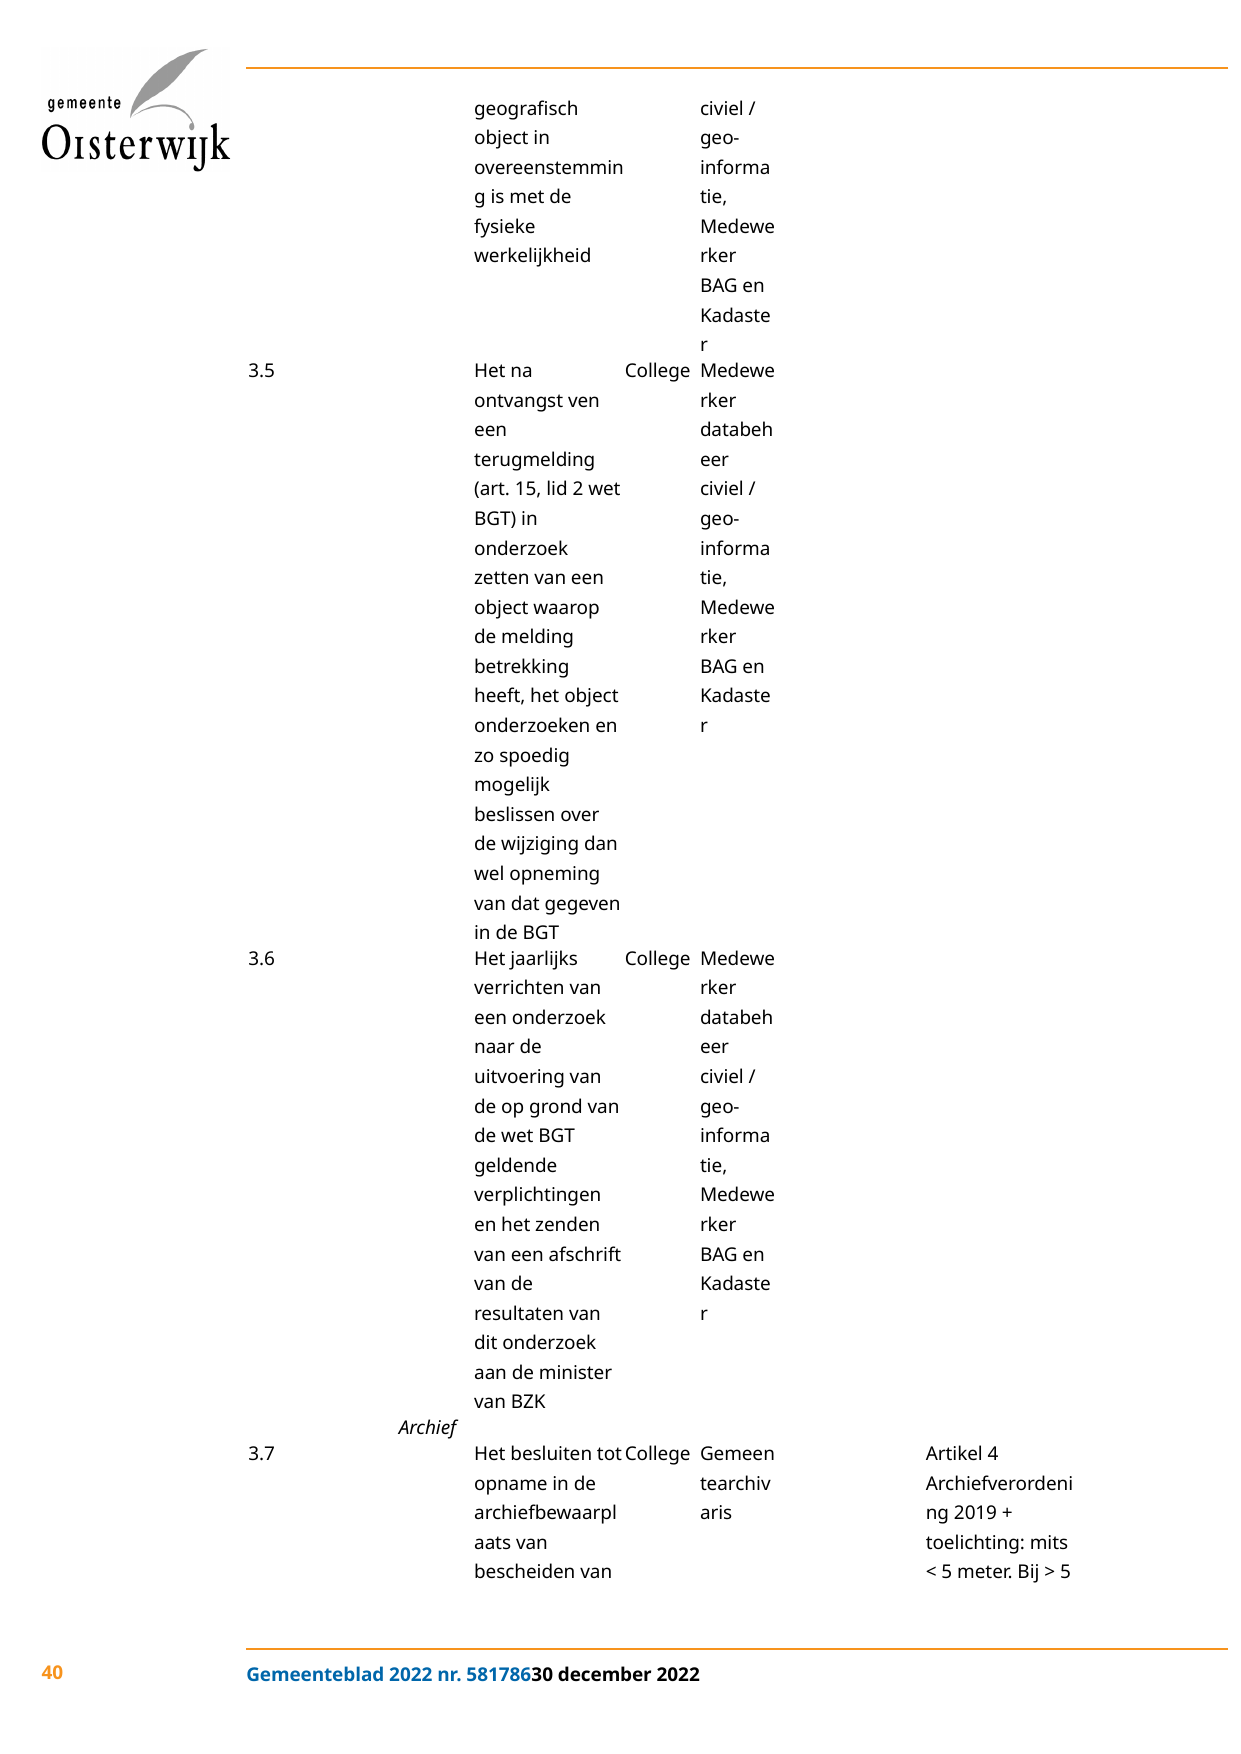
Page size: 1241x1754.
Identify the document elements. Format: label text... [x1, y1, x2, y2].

table_cell College [625, 357, 700, 945]
table_cell civiel / geo-informatie, Medewerker BAG en Kadaster [700, 95, 775, 357]
table_cell [323, 357, 474, 945]
table_cell 3.5 [248, 357, 323, 945]
table_cell Archief [399, 1415, 1076, 1440]
table_cell [323, 945, 474, 1414]
table_cell Artikel 4 Archiefverordening 2019 + toelichting: mits < 5 meter. Bij > 5 [926, 1440, 1076, 1584]
table_cell College [625, 1440, 700, 1584]
table_cell Gemeentearchivaris [700, 1440, 775, 1584]
table_cell 3.7 [248, 1440, 323, 1584]
table_cell [1076, 357, 1152, 945]
table_cell [625, 95, 700, 357]
table_cell Het besluiten tot opname in de archiefbewaarplaats van bescheiden van [474, 1440, 624, 1584]
table_cell [1076, 95, 1152, 357]
table_cell geografisch object in overeenstemming is met de fysieke werkelijkheid [474, 95, 624, 357]
table_cell [775, 1440, 926, 1584]
table_cell [926, 95, 1076, 357]
table_cell [323, 95, 474, 357]
table_cell [1076, 1415, 1152, 1440]
picture [41, 47, 231, 172]
table_cell [1076, 945, 1152, 1414]
table_cell [775, 945, 926, 1414]
table_cell Medewerker databeheer civiel / geo-informatie, Medewerker BAG en Kadaster [700, 945, 775, 1414]
table_cell Medewerker databeheer civiel / geo-informatie, Medewerker BAG en Kadaster [700, 357, 775, 945]
table_cell Het jaarlijks verrichten van een onderzoek naar de uitvoering van de op grond van de wet BGT geldende verplichtingen en het zenden van een afschrift van de resultaten van dit onderzoek aan de minister van BZK [474, 945, 624, 1414]
table_cell [926, 945, 1076, 1414]
table_cell [248, 95, 323, 357]
table_cell [775, 357, 926, 945]
table_cell [1076, 1440, 1152, 1584]
table_cell [248, 1415, 398, 1440]
table_cell Het na ontvangst ven een terugmelding (art. 15, lid 2 wet BGT) in onderzoek zetten van een object waarop de melding betrekking heeft, het object onderzoeken en zo spoedig mogelijk beslissen over de wijziging dan wel opneming van dat gegeven in de BGT [474, 357, 624, 945]
table_cell College [625, 945, 700, 1414]
table_cell [926, 357, 1076, 945]
table_cell 3.6 [248, 945, 323, 1414]
table_cell [775, 95, 926, 357]
table_cell [323, 1440, 474, 1584]
